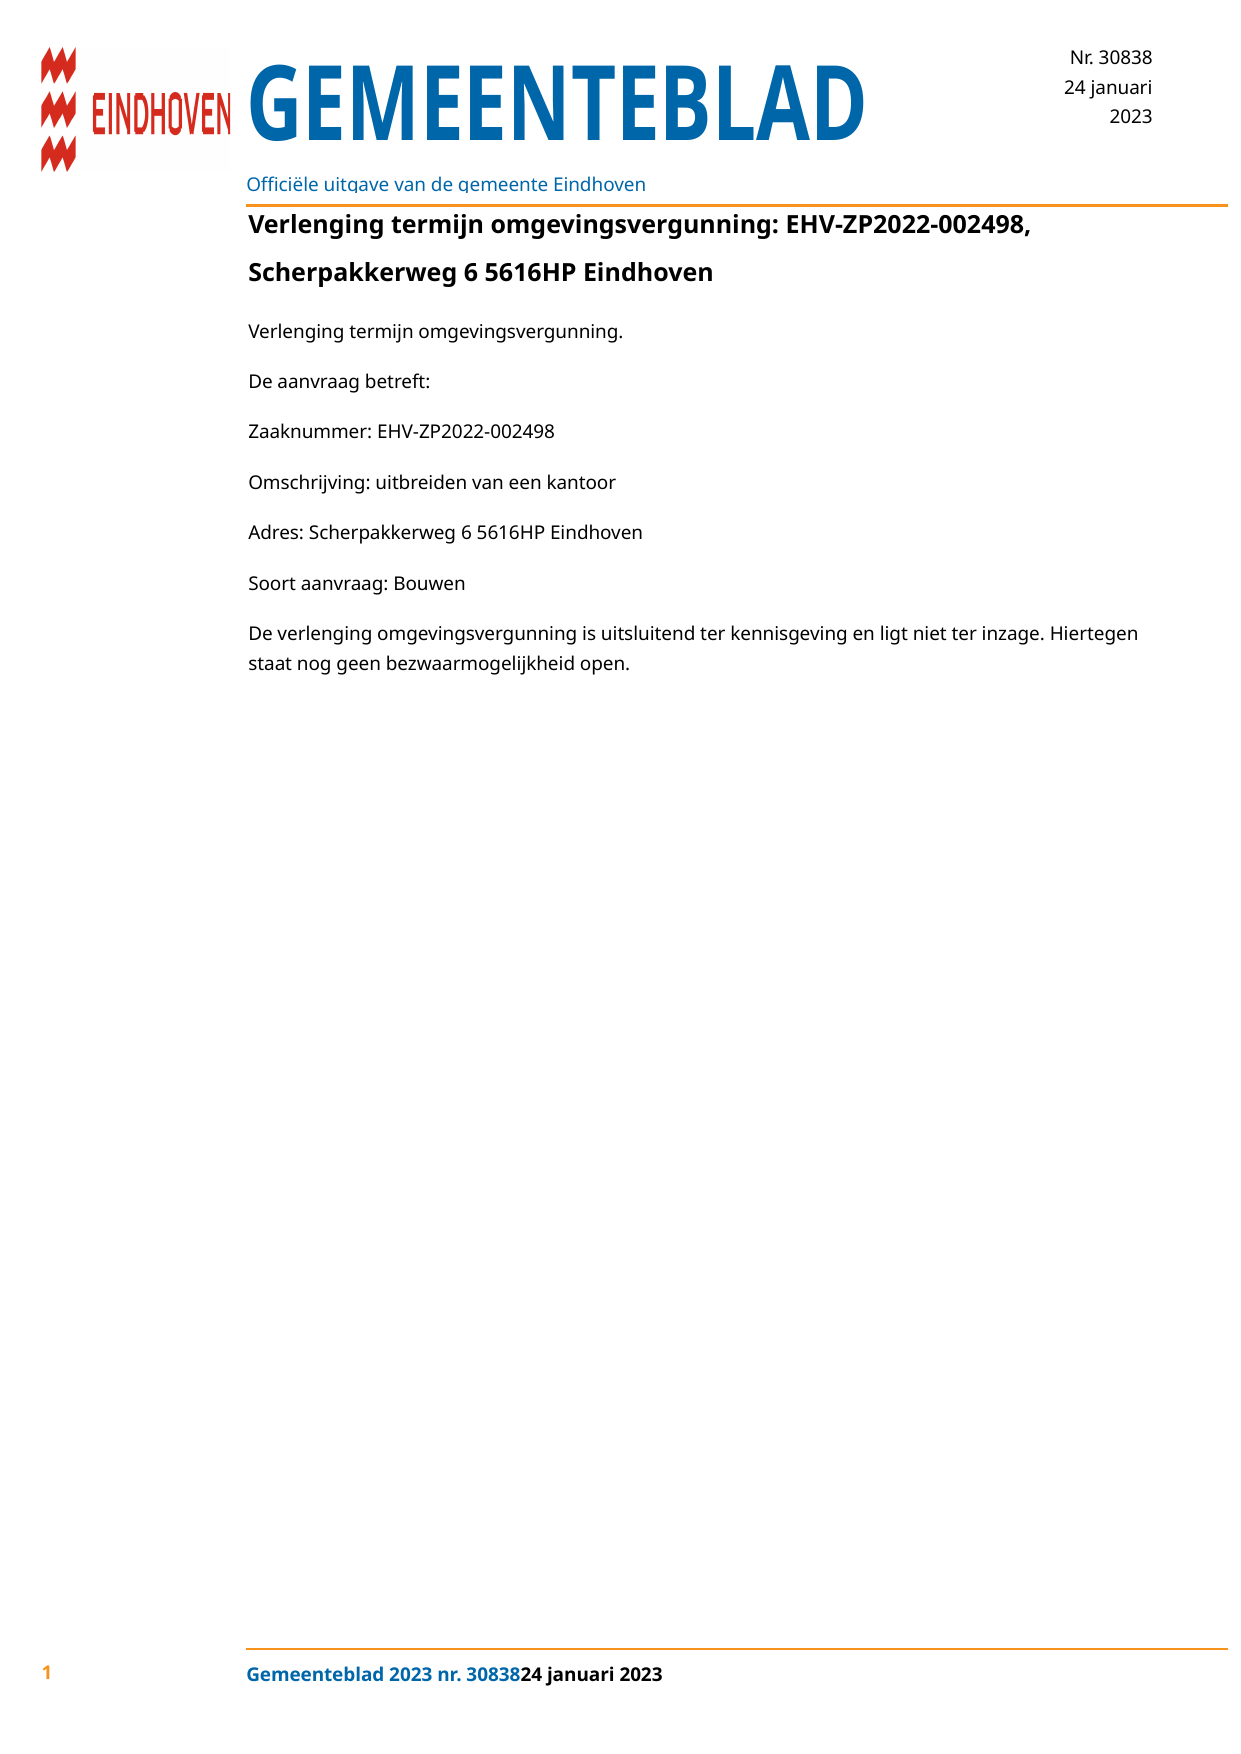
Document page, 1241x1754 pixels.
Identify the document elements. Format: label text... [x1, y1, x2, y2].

text Zaaknummer: EHV-ZP2022-002498 [248, 419, 1152, 444]
text Omschrijving: uitbreiden van een kantoor [248, 469, 1152, 495]
text De aanvraag betreft: [248, 368, 1152, 394]
text Verlenging termijn omgevingsvergunning. [248, 318, 1152, 344]
text Soort aanvraag: Bouwen [248, 570, 1152, 596]
text De verlenging omgevingsvergunning is uitsluitend ter kennisgeving en ligt niet ter inzage. Hiertegen staat nog geen bezwaarmogelijkheid open. [248, 620, 1152, 676]
text Verlenging termijn omgevingsvergunning: EHV-ZP2022-002498, Scherpakkerweg 6 5616HP Eindhoven [248, 207, 1152, 288]
text Adres: Scherpakkerweg 6 5616HP Eindhoven [248, 519, 1152, 545]
picture [41, 47, 231, 172]
